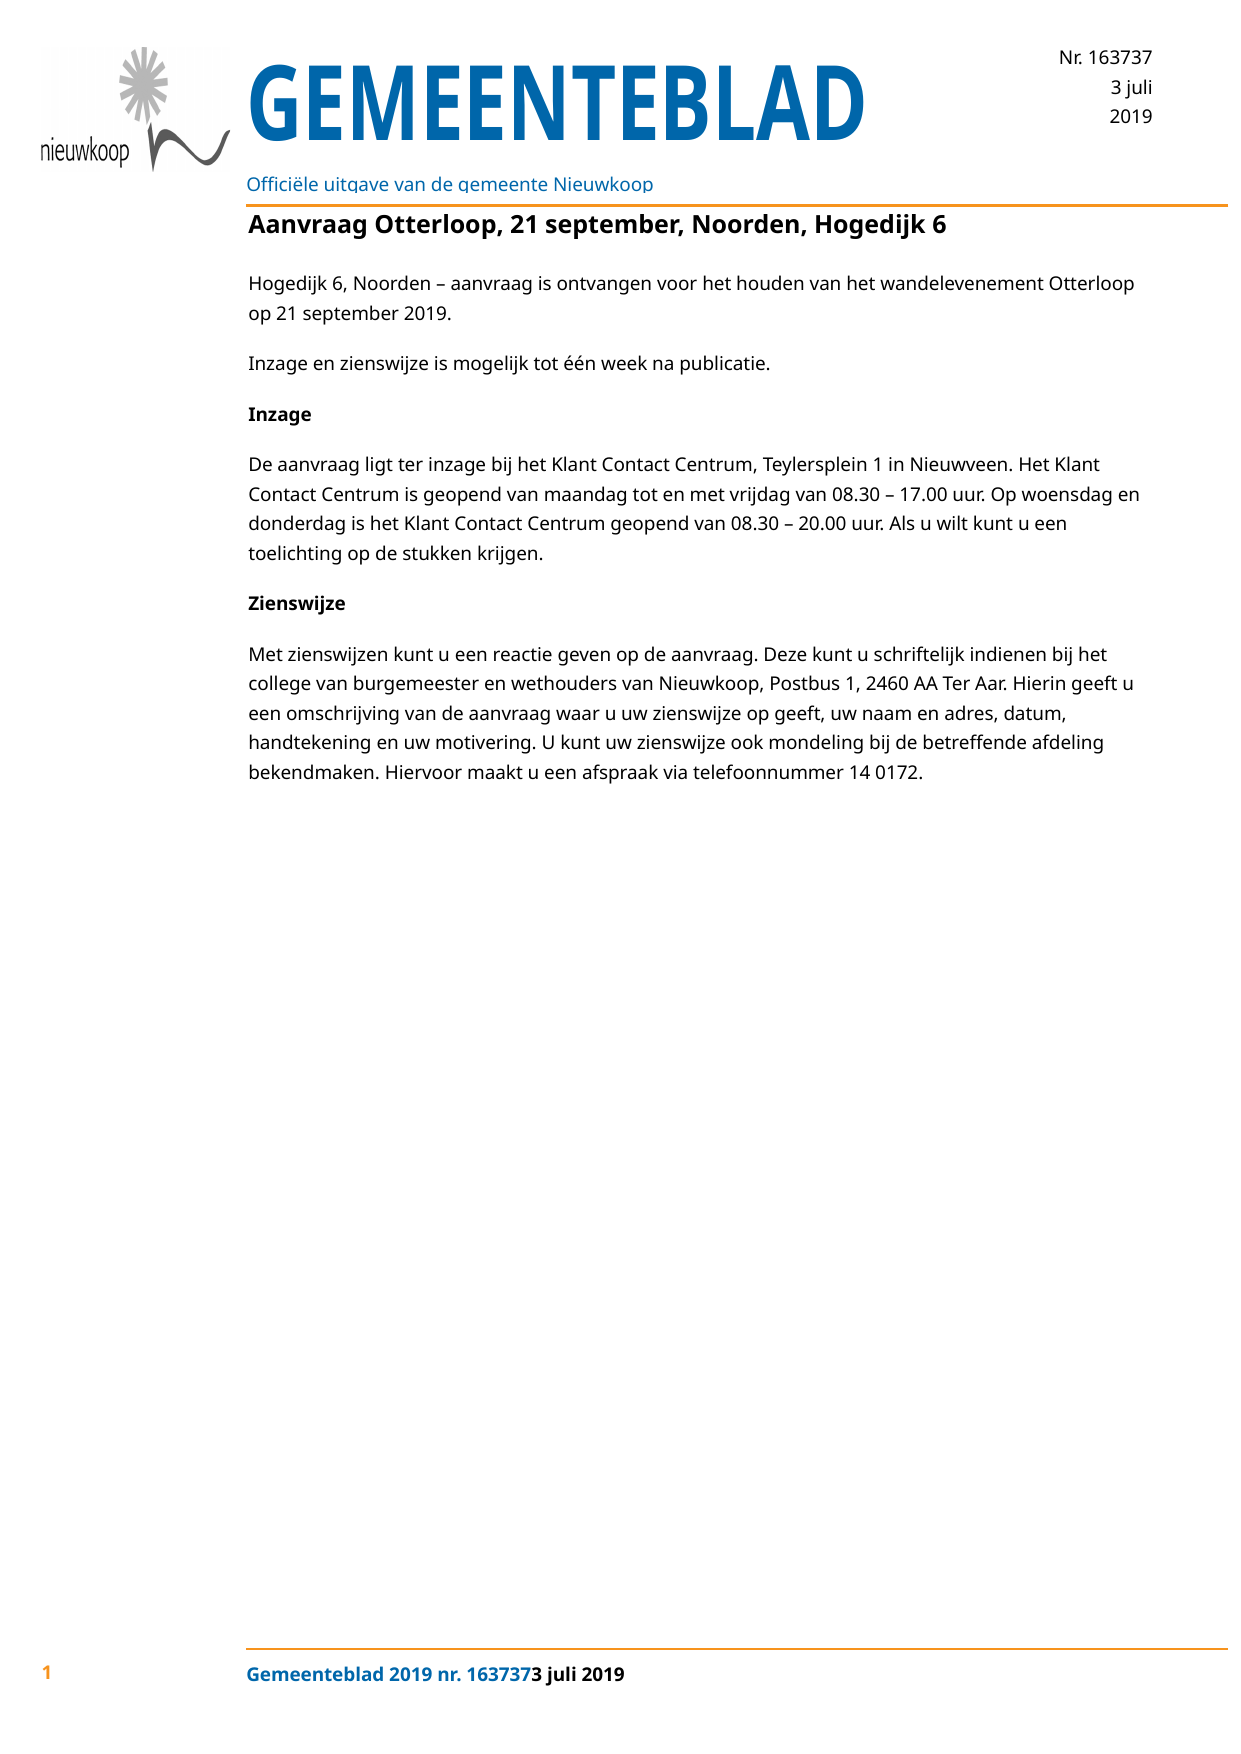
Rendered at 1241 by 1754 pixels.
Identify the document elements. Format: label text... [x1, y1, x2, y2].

text Hogedijk 6, Noorden – aanvraag is ontvangen voor het houden van het wandelevenement Otterloop op 21 september 2019. [248, 270, 1152, 326]
text Met zienswijzen kunt u een reactie geven op de aanvraag. Deze kunt u schriftelijk indienen bij het college van burgemeester en wethouders van Nieuwkoop, Postbus 1, 2460 AA Ter Aar. Hierin geeft u een omschrijving van de aanvraag waar u uw zienswijze op geeft, uw naam en adres, datum, handtekening en uw motivering. U kunt uw zienswijze ook mondeling bij de betreffende afdeling bekendmaken. Hiervoor maakt u een afspraak via telefoonnummer 14 0172. [248, 641, 1152, 785]
text Aanvraag Otterloop, 21 september, Noorden, Hogedijk 6 [248, 207, 1152, 241]
picture [41, 47, 231, 172]
text Inzage en zienswijze is mogelijk tot één week na publicatie. [248, 350, 1152, 376]
text Zienswijze [248, 590, 1152, 616]
text De aanvraag ligt ter inzage bij het Klant Contact Centrum, Teylersplein 1 in Nieuwveen. Het Klant Contact Centrum is geopend van maandag tot en met vrijdag van 08.30 – 17.00 uur. Op woensdag en donderdag is het Klant Contact Centrum geopend van 08.30 – 20.00 uur. Als u wilt kunt u een toelichting op de stukken krijgen. [248, 451, 1152, 566]
text Inzage [248, 401, 1152, 426]
